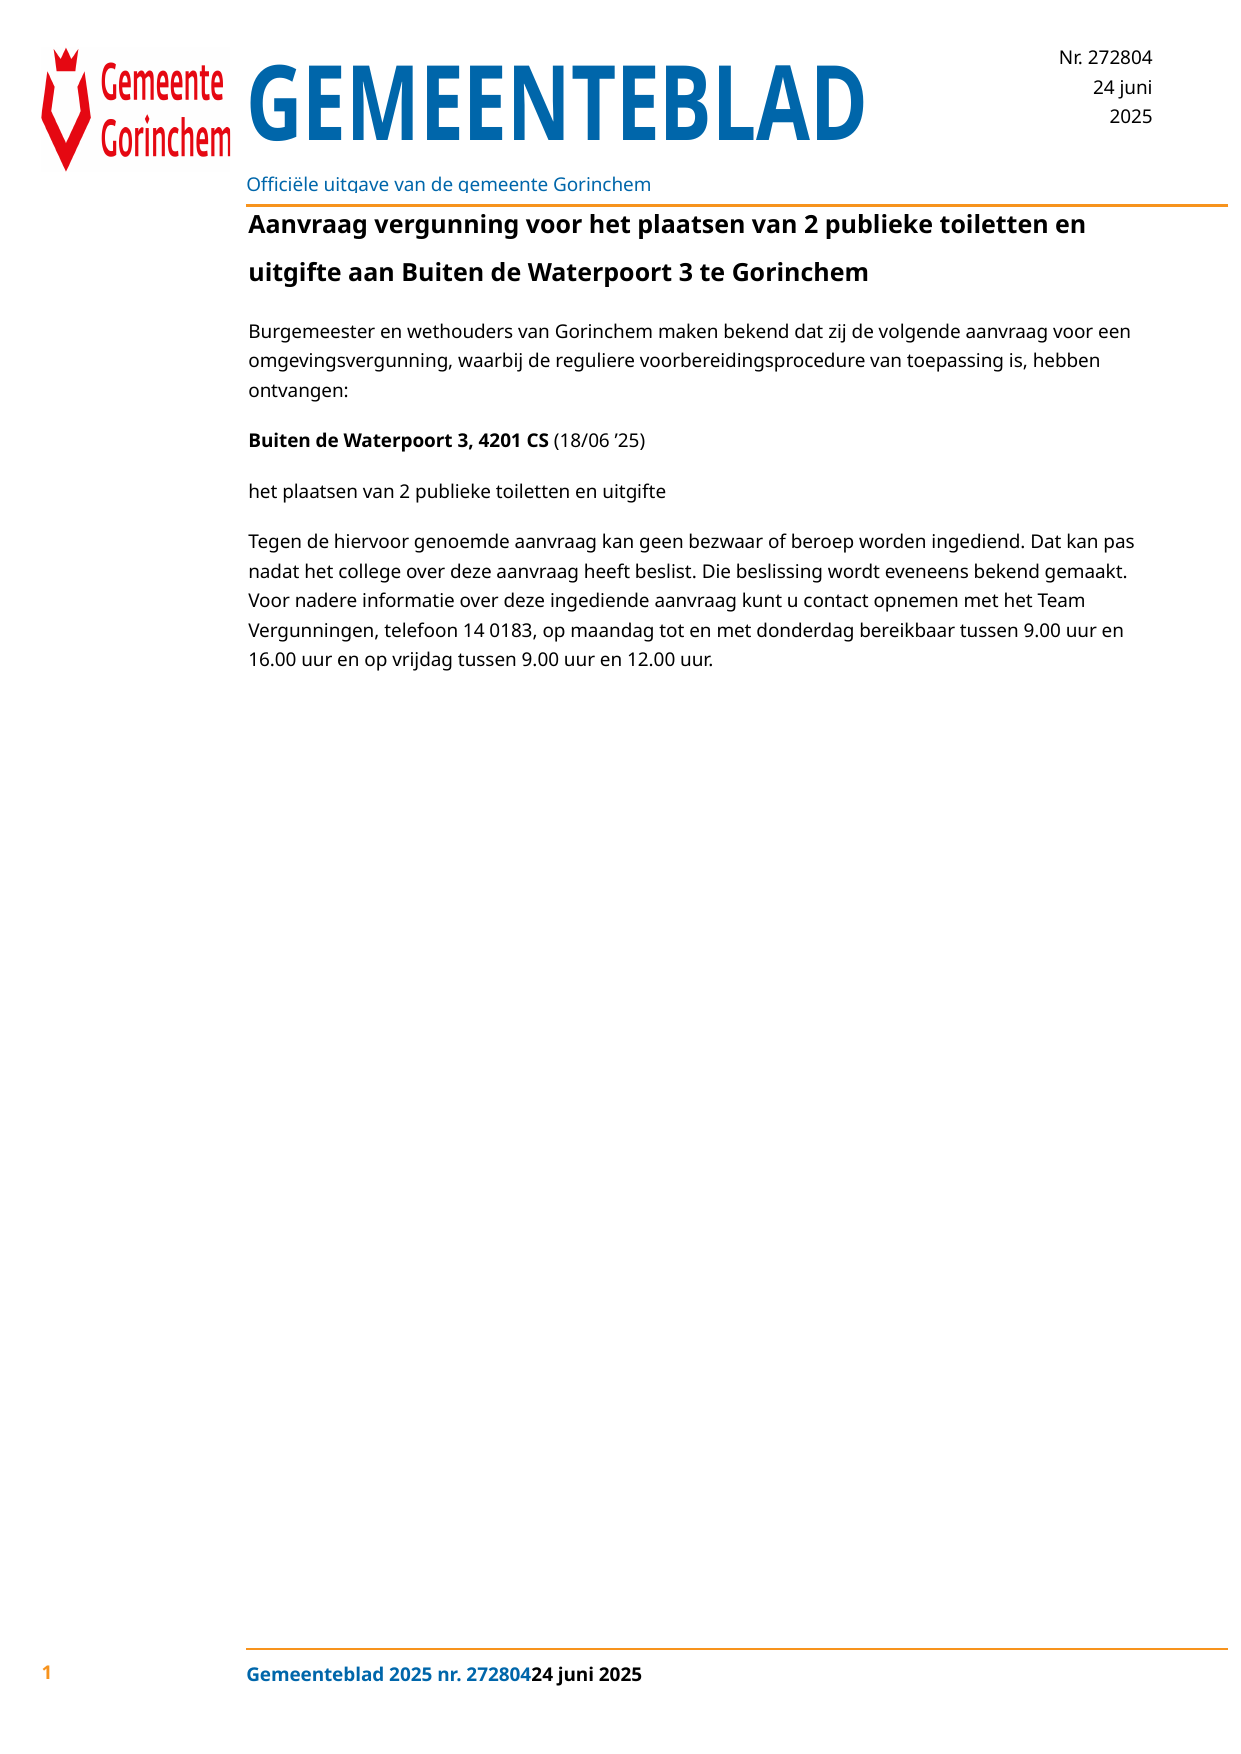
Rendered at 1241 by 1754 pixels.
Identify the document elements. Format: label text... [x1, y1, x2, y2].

text Burgemeester en wethouders van Gorinchem maken bekend dat zij de volgende aanvraag voor een omgevingsvergunning, waarbij de reguliere voorbereidingsprocedure van toepassing is, hebben ontvangen: [248, 318, 1152, 403]
text Tegen de hiervoor genoemde aanvraag kan geen bezwaar of beroep worden ingediend. Dat kan pas nadat het college over deze aanvraag heeft beslist. Die beslissing wordt eveneens bekend gemaakt. Voor nadere informatie over deze ingediende aanvraag kunt u contact opnemen met het Team Vergunningen, telefoon 14 0183, op maandag tot en met donderdag bereikbaar tussen 9.00 uur en 16.00 uur en op vrijdag tussen 9.00 uur en 12.00 uur. [248, 528, 1152, 672]
text Buiten de Waterpoort 3, 4201 CS (18/06 ’25) [248, 427, 1152, 453]
text Aanvraag vergunning voor het plaatsen van 2 publieke toiletten en uitgifte aan Buiten de Waterpoort 3 te Gorinchem [248, 207, 1152, 288]
text het plaatsen van 2 publieke toiletten en uitgifte [248, 478, 1152, 504]
picture [41, 47, 231, 172]
